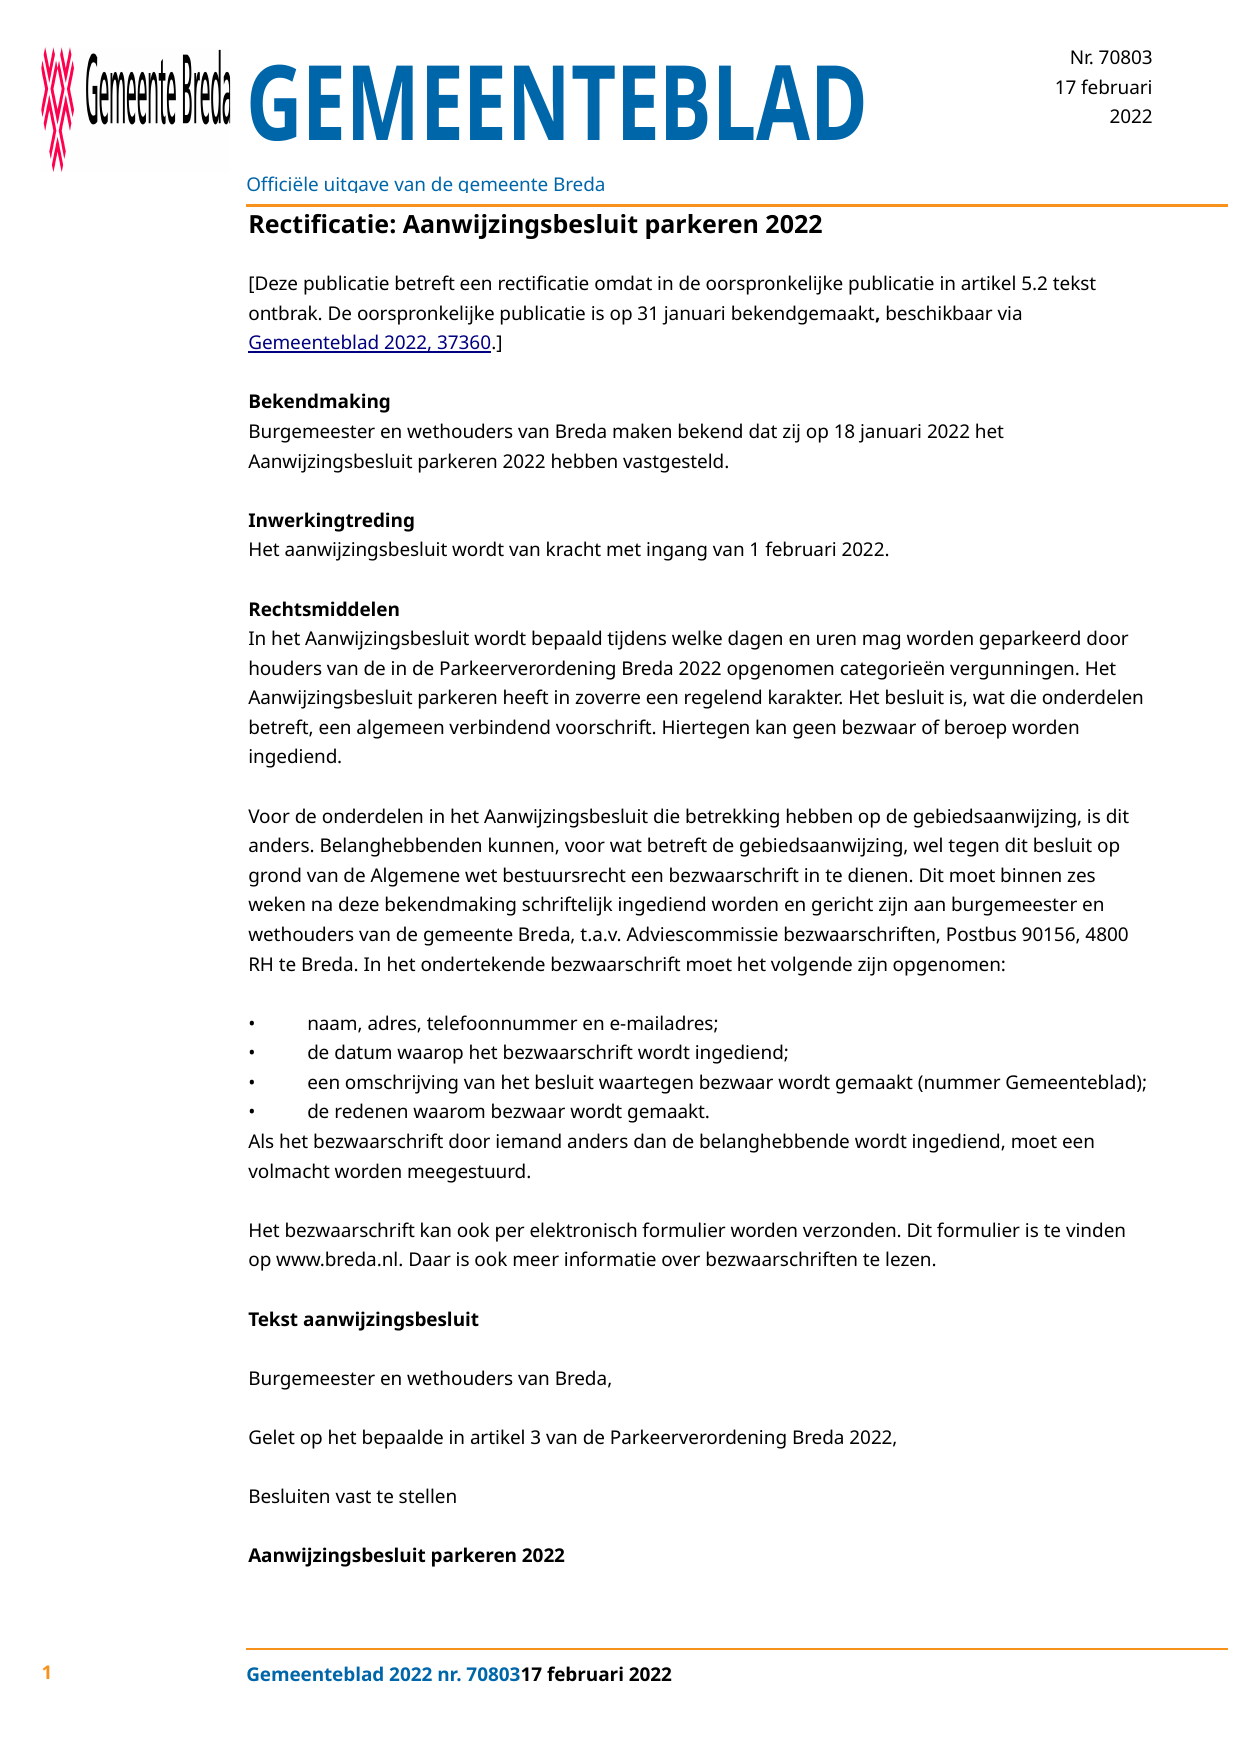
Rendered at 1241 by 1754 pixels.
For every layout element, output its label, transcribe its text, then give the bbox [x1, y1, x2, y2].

text Burgemeester en wethouders van Breda, [248, 1365, 1152, 1391]
text [Deze publicatie betreft een rectificatie omdat in de oorspronkelijke publicatie in artikel 5.2 tekst ontbrak. De oorspronkelijke publicatie is op 31 januari bekendgemaakt, beschikbaar via Gemeenteblad 2022, 37360.] [248, 270, 1152, 355]
list de redenen waarom bezwaar wordt gemaakt. [248, 1099, 1152, 1124]
text Besluiten vast te stellen [248, 1483, 1152, 1509]
text Aanwijzingsbesluit parkeren 2022 [248, 1542, 1152, 1568]
list naam, adres, telefoonnummer en e-mailadres; [248, 1010, 1152, 1036]
text Burgemeester en wethouders van Breda maken bekend dat zij op 18 januari 2022 het Aanwijzingsbesluit parkeren 2022 hebben vastgesteld. [248, 418, 1152, 473]
text Het aanwijzingsbesluit wordt van kracht met ingang van 1 februari 2022. [248, 537, 1152, 562]
text Rectificatie: Aanwijzingsbesluit parkeren 2022 [248, 207, 1152, 241]
list een omschrijving van het besluit waartegen bezwaar wordt gemaakt (nummer Gemeenteblad); [248, 1069, 1152, 1095]
text In het Aanwijzingsbesluit wordt bepaald tijdens welke dagen en uren mag worden geparkeerd door houders van de in de Parkeerverordening Breda 2022 opgenomen categorieën vergunningen. Het Aanwijzingsbesluit parkeren heeft in zoverre een regelend karakter. Het besluit is, wat die onderdelen betreft, een algemeen verbindend voorschrift. Hiertegen kan geen bezwaar of beroep worden ingediend. [248, 625, 1152, 769]
text Als het bezwaarschrift door iemand anders dan de belanghebbende wordt ingediend, moet een volmacht worden meegestuurd. [248, 1128, 1152, 1183]
text Het bezwaarschrift kan ook per elektronisch formulier worden verzonden. Dit formulier is te vinden op www.breda.nl. Daar is ook meer informatie over bezwaarschriften te lezen. [248, 1217, 1152, 1272]
text Rechtsmiddelen [248, 596, 1152, 621]
list de datum waarop het bezwaarschrift wordt ingediend; [248, 1039, 1152, 1065]
text Gelet op het bepaalde in artikel 3 van de Parkeerverordening Breda 2022, [248, 1424, 1152, 1450]
text Bekendmaking [248, 389, 1152, 414]
text Voor de onderdelen in het Aanwijzingsbesluit die betrekking hebben op de gebiedsaanwijzing, is dit anders. Belanghebbenden kunnen, voor wat betreft de gebiedsaanwijzing, wel tegen dit besluit op grond van de Algemene wet bestuursrecht een bezwaarschrift in te dienen. Dit moet binnen zes weken na deze bekendmaking schriftelijk ingediend worden en gericht zijn aan burgemeester en wethouders van de gemeente Breda, t.a.v. Adviescommissie bezwaarschriften, Postbus 90156, 4800 RH te Breda. In het ondertekende bezwaarschrift moet het volgende zijn opgenomen: [248, 803, 1152, 976]
text Tekst aanwijzingsbesluit [248, 1306, 1152, 1331]
picture [41, 47, 231, 172]
text Inwerkingtreding [248, 507, 1152, 533]
